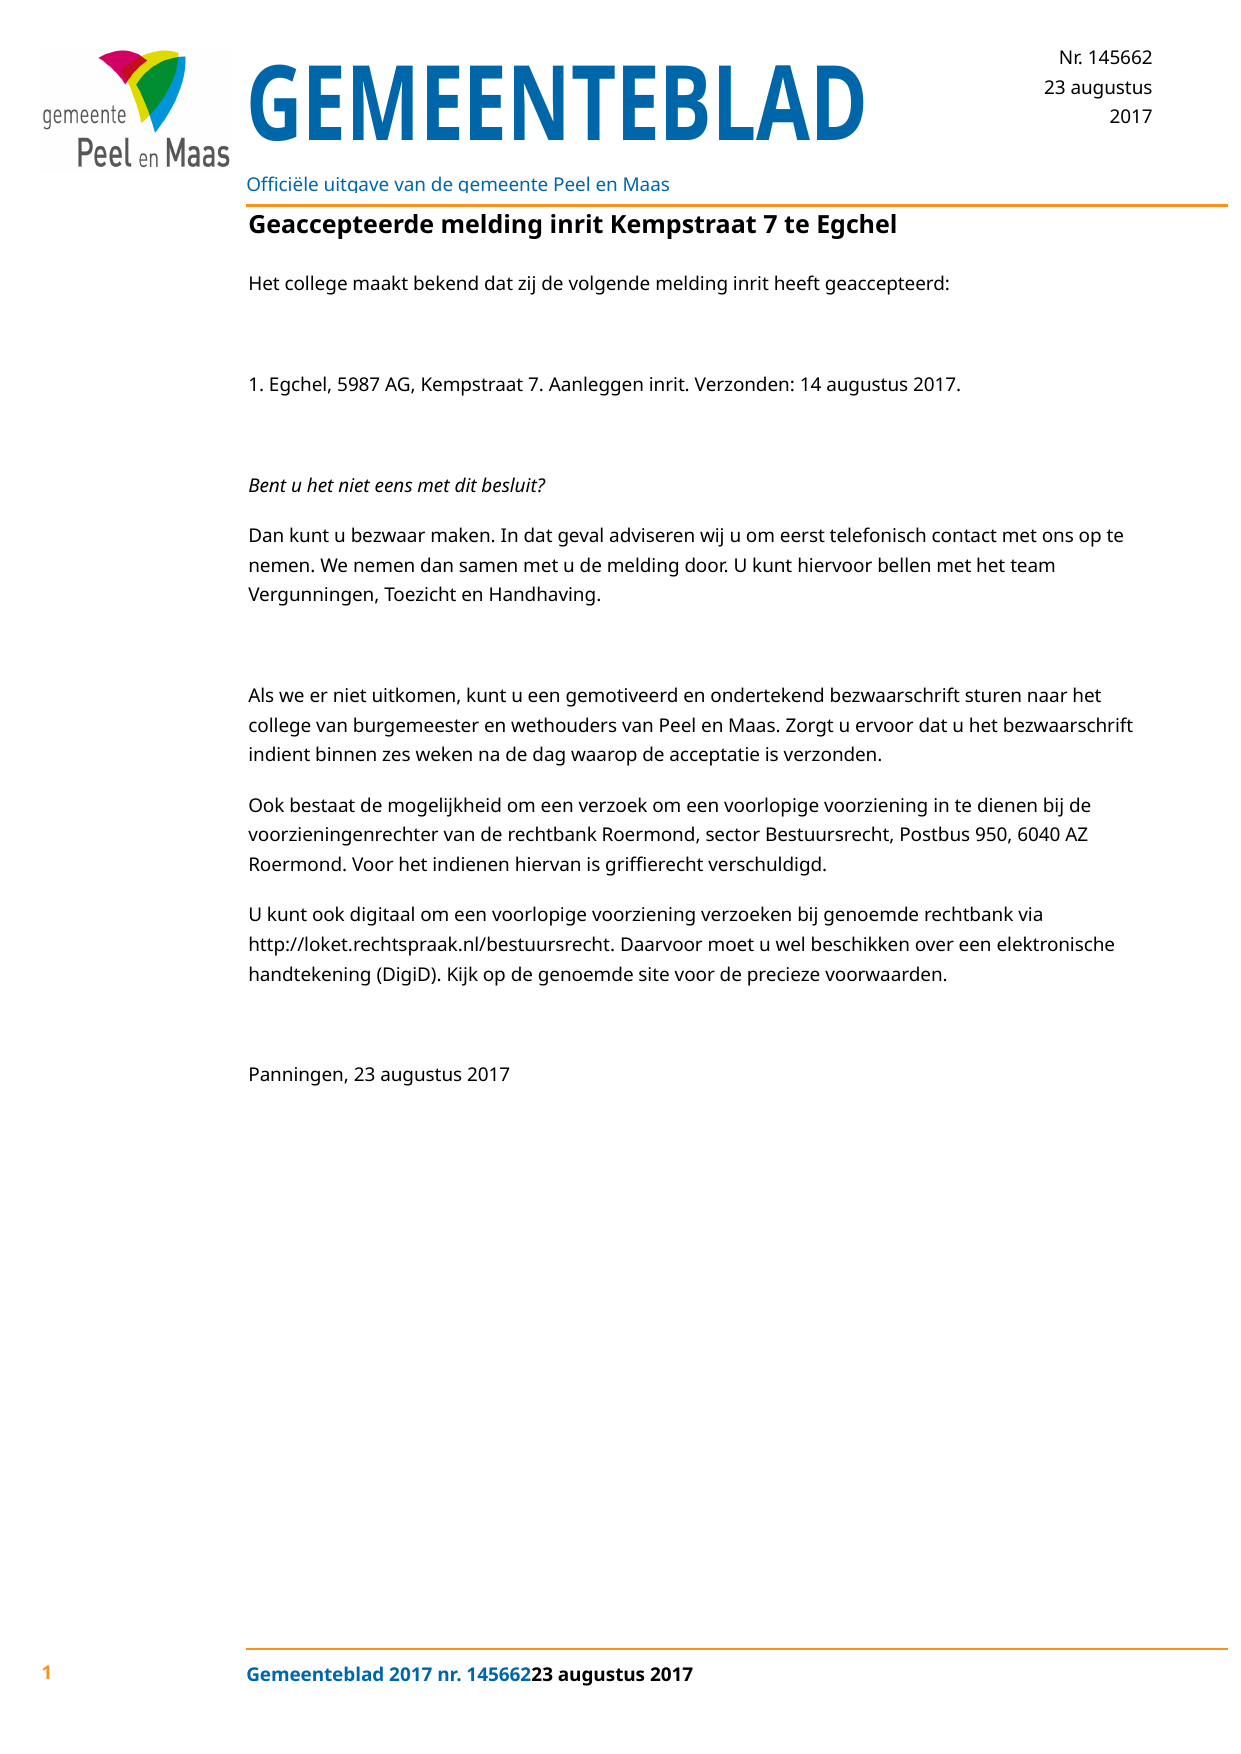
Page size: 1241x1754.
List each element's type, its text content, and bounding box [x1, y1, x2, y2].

picture [41, 47, 231, 172]
text Panningen, 23 augustus 2017 [248, 1062, 1152, 1087]
text Bent u het niet eens met dit besluit? [248, 472, 1152, 498]
text Het college maakt bekend dat zij de volgende melding inrit heeft geaccepteerd: [248, 270, 1152, 296]
text 1. Egchel, 5987 AG, Kempstraat 7. Aanleggen inrit. Verzonden: 14 augustus 2017. [248, 371, 1152, 397]
text U kunt ook digitaal om een voorlopige voorziening verzoeken bij genoemde rechtbank via http://loket.rechtspraak.nl/bestuursrecht. Daarvoor moet u wel beschikken over een elektronische handtekening (DigiD). Kijk op de genoemde site voor de precieze voorwaarden. [248, 902, 1152, 986]
text Ook bestaat de mogelijkheid om een verzoek om een voorlopige voorziening in te dienen bij de voorzieningenrechter van de rechtbank Roermond, sector Bestuursrecht, Postbus 950, 6040 AZ Roermond. Voor het indienen hiervan is griffierecht verschuldigd. [248, 792, 1152, 877]
text Geaccepteerde melding inrit Kempstraat 7 te Egchel [248, 207, 1152, 241]
text Dan kunt u bezwaar maken. In dat geval adviseren wij u om eerst telefonisch contact met ons op te nemen. We nemen dan samen met u de melding door. U kunt hiervoor bellen met het team Vergunningen, Toezicht en Handhaving. [248, 522, 1152, 607]
text Als we er niet uitkomen, kunt u een gemotiveerd en ondertekend bezwaarschrift sturen naar het college van burgemeester en wethouders van Peel en Maas. Zorgt u ervoor dat u het bezwaarschrift indient binnen zes weken na de dag waarop de acceptatie is verzonden. [248, 682, 1152, 767]
